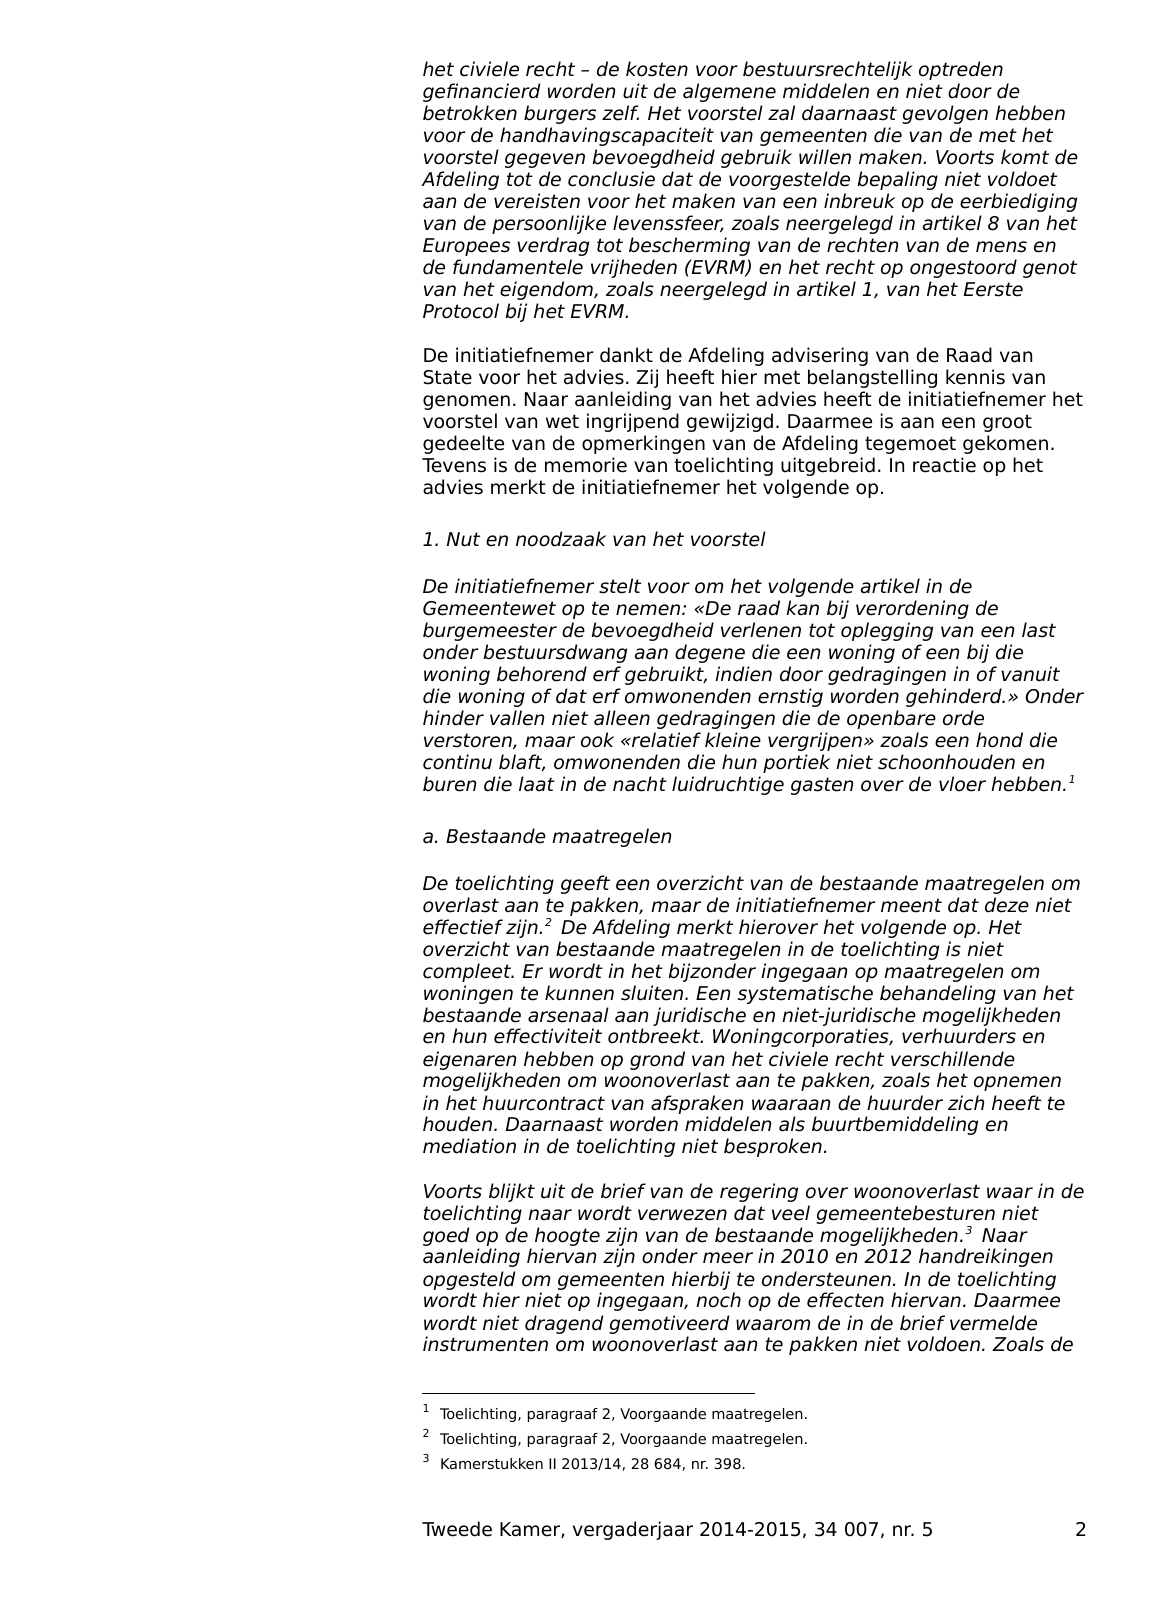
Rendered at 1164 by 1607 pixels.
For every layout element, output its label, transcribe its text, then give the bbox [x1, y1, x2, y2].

text Kamerstukken II 2013/14, 28 684, nr. 398. [422, 1452, 1087, 1474]
subtitle 1. Nut en noodzaak van het voorstel [422, 529, 1087, 551]
text Voorts blijkt uit de brief van de regering over woonoverlast waar in de toelichting naar wordt verwezen dat veel gemeentebesturen niet goed op de hoogte zijn van de bestaande mogelijkheden. Naar aanleiding hiervan zijn onder meer in 2010 en 2012 handreikingen opgesteld om gemeenten hierbij te ondersteunen. In de toelichting wordt hier niet op ingegaan, noch op de effecten hiervan. Daarmee wordt niet dragend gemotiveerd waarom de in de brief vermelde instrumenten om woonoverlast aan te pakken niet voldoen. Zoals de [422, 1181, 1087, 1356]
text De initiatiefnemer dankt de Afdeling advisering van de Raad van State voor het advies. Zij heeft hier met belangstelling kennis van genomen. Naar aanleiding van het advies heeft de initiatiefnemer het voorstel van wet ingrijpend gewijzigd. Daarmee is aan een groot gedeelte van de opmerkingen van de Afdeling tegemoet gekomen. Tevens is de memorie van toelichting uitgebreid. In reactie op het advies merkt de initiatiefnemer het volgende op. [422, 345, 1087, 499]
text het civiele recht – de kosten voor bestuursrechtelijk optreden gefinancierd worden uit de algemene middelen en niet door de betrokken burgers zelf. Het voorstel zal daarnaast gevolgen hebben voor de handhavingscapaciteit van gemeenten die van de met het voorstel gegeven bevoegdheid gebruik willen maken. Voorts komt de Afdeling tot de conclusie dat de voorgestelde bepaling niet voldoet aan de vereisten voor het maken van een inbreuk op de eerbiediging van de persoonlijke levenssfeer, zoals neergelegd in artikel 8 van het Europees verdrag tot bescherming van de rechten van de mens en de fundamentele vrijheden (EVRM) en het recht op ongestoord genot van het eigendom, zoals neergelegd in artikel 1, van het Eerste Protocol bij het EVRM. [422, 59, 1087, 323]
text De toelichting geeft een overzicht van de bestaande maatregelen om overlast aan te pakken, maar de initiatiefnemer meent dat deze niet effectief zijn. De Afdeling merkt hierover het volgende op. Het overzicht van bestaande maatregelen in de toelichting is niet compleet. Er wordt in het bijzonder ingegaan op maatregelen om woningen te kunnen sluiten. Een systematische behandeling van het bestaande arsenaal aan juridische en niet-juridische mogelijkheden en hun effectiviteit ontbreekt. Woningcorporaties, verhuurders en eigenaren hebben op grond van het civiele recht verschillende mogelijkheden om woonoverlast aan te pakken, zoals het opnemen in het huurcontract van afspraken waaraan de huurder zich heeft te houden. Daarnaast worden middelen als buurtbemiddeling en mediation in de toelichting niet besproken. [422, 873, 1087, 1158]
text Toelichting, paragraaf 2, Voorgaande maatregelen. [422, 1402, 1087, 1424]
subtitle a. Bestaande maatregelen [422, 826, 1087, 848]
text Toelichting, paragraaf 2, Voorgaande maatregelen. [422, 1427, 1087, 1449]
text De initiatiefnemer stelt voor om het volgende artikel in de Gemeentewet op te nemen: «De raad kan bij verordening de burgemeester de bevoegdheid verlenen tot oplegging van een last onder bestuursdwang aan degene die een woning of een bij die woning behorend erf gebruikt, indien door gedragingen in of vanuit die woning of dat erf omwonenden ernstig worden gehinderd.» Onder hinder vallen niet alleen gedragingen die de openbare orde verstoren, maar ook «relatief kleine vergrijpen» zoals een hond die continu blaft, omwonenden die hun portiek niet schoonhouden en buren die laat in de nacht luidruchtige gasten over de vloer hebben. [422, 576, 1087, 796]
